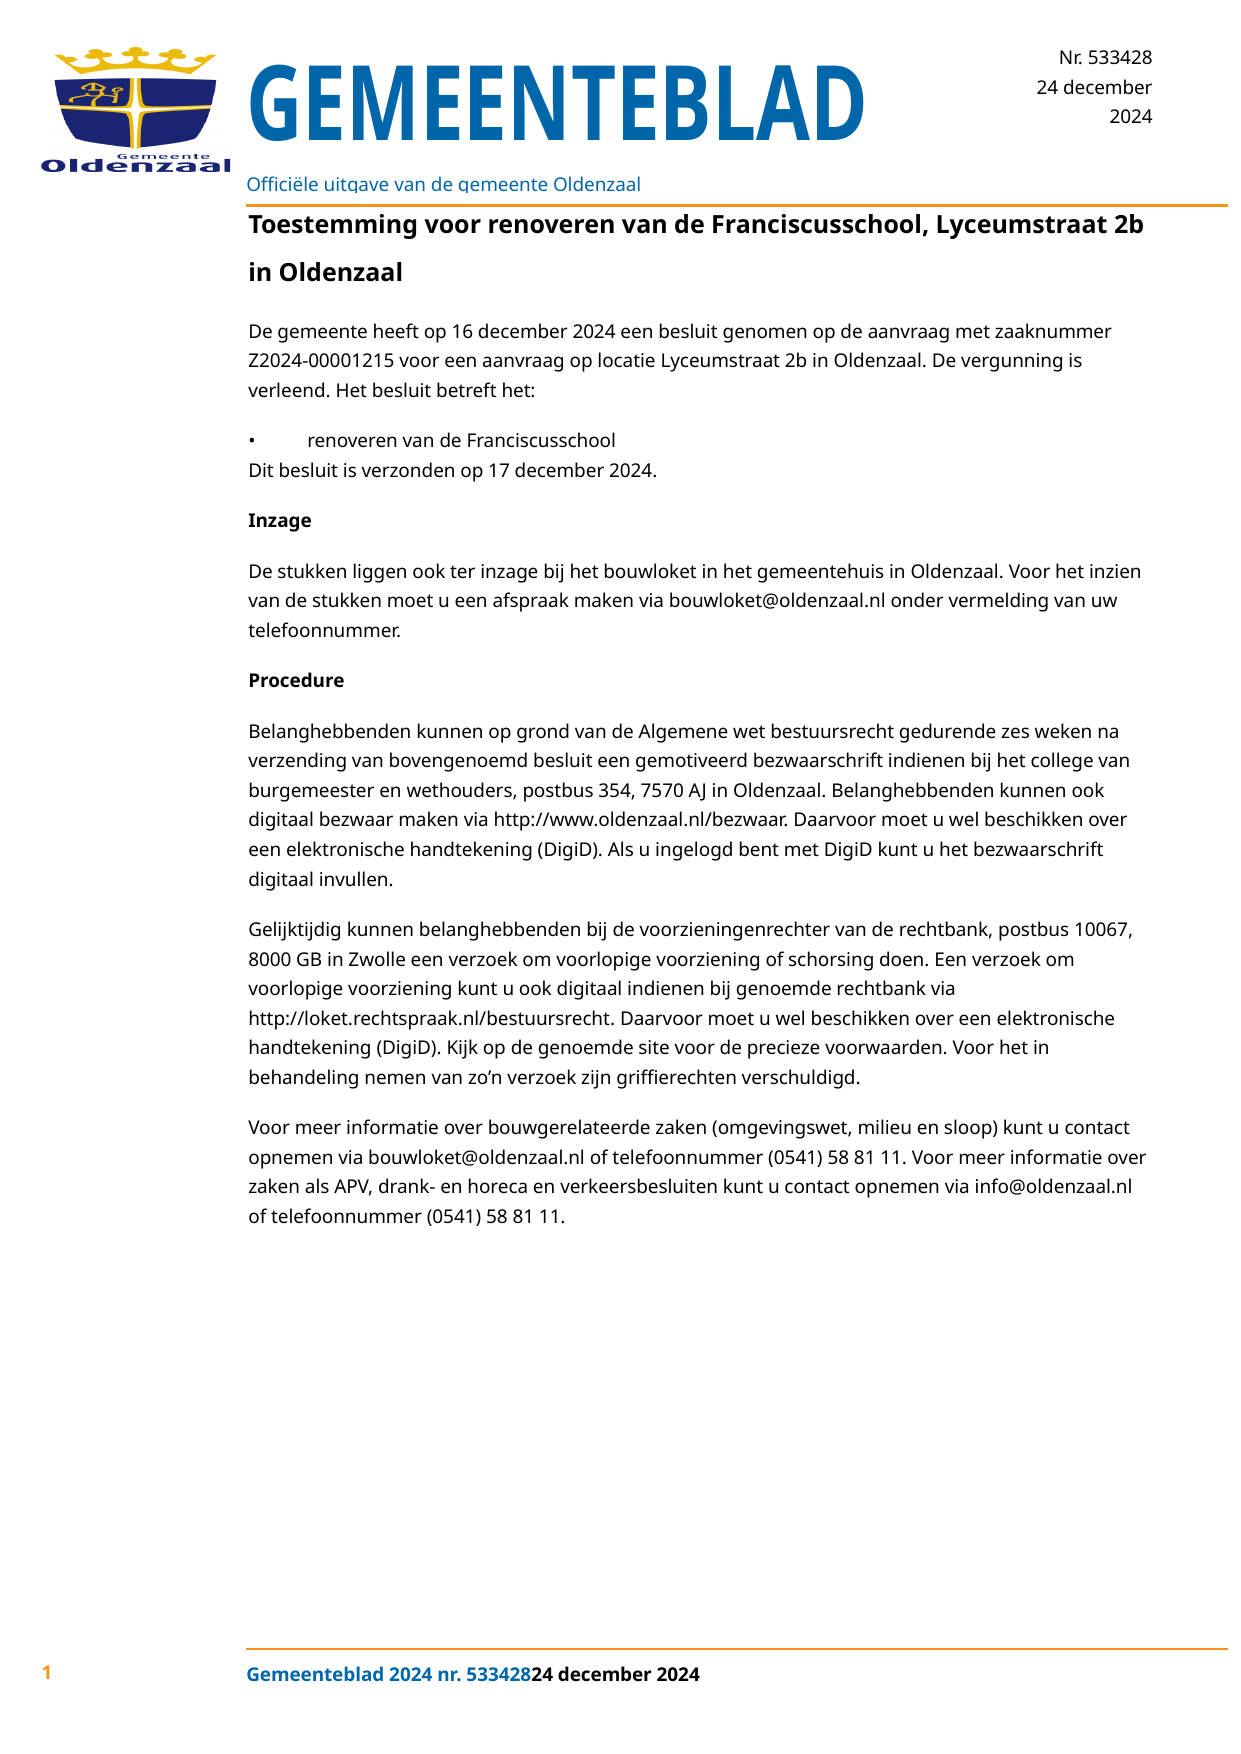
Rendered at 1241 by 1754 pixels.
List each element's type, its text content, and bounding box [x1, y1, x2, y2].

text Gelijktijdig kunnen belanghebbenden bij de voorzieningenrechter van de rechtbank, postbus 10067, 8000 GB in Zwolle een verzoek om voorlopige voorziening of schorsing doen. Een verzoek om voorlopige voorziening kunt u ook digitaal indienen bij genoemde rechtbank via http://loket.rechtspraak.nl/bestuursrecht. Daarvoor moet u wel beschikken over een elektronische handtekening (DigiD). Kijk op de genoemde site voor de precieze voorwaarden. Voor het in behandeling nemen van zo’n verzoek zijn griffierechten verschuldigd. [248, 916, 1152, 1090]
text Dit besluit is verzonden op 17 december 2024. [248, 457, 1152, 483]
text Procedure [248, 667, 1152, 693]
picture [41, 47, 231, 172]
list renoveren van de Franciscusschool [248, 427, 1152, 453]
text Toestemming voor renoveren van de Franciscusschool, Lyceumstraat 2b in Oldenzaal [248, 207, 1152, 288]
text Inzage [248, 507, 1152, 533]
text De gemeente heeft op 16 december 2024 een besluit genomen op de aanvraag met zaaknummer Z2024-00001215 voor een aanvraag op locatie Lyceumstraat 2b in Oldenzaal. De vergunning is verleend. Het besluit betreft het: [248, 318, 1152, 403]
text Belanghebbenden kunnen op grond van de Algemene wet bestuursrecht gedurende zes weken na verzending van bovengenoemd besluit een gemotiveerd bezwaarschrift indienen bij het college van burgemeester en wethouders, postbus 354, 7570 AJ in Oldenzaal. Belanghebbenden kunnen ook digitaal bezwaar maken via http://www.oldenzaal.nl/bezwaar. Daarvoor moet u wel beschikken over een elektronische handtekening (DigiD). Als u ingelogd bent met DigiD kunt u het bezwaarschrift digitaal invullen. [248, 718, 1152, 892]
text Voor meer informatie over bouwgerelateerde zaken (omgevingswet, milieu en sloop) kunt u contact opnemen via bouwloket@oldenzaal.nl of telefoonnummer (0541) 58 81 11. Voor meer informatie over zaken als APV, drank- en horeca en verkeersbesluiten kunt u contact opnemen via info@oldenzaal.nl of telefoonnummer (0541) 58 81 11. [248, 1114, 1152, 1229]
text De stukken liggen ook ter inzage bij het bouwloket in het gemeentehuis in Oldenzaal. Voor het inzien van de stukken moet u een afspraak maken via bouwloket@oldenzaal.nl onder vermelding van uw telefoonnummer. [248, 558, 1152, 643]
